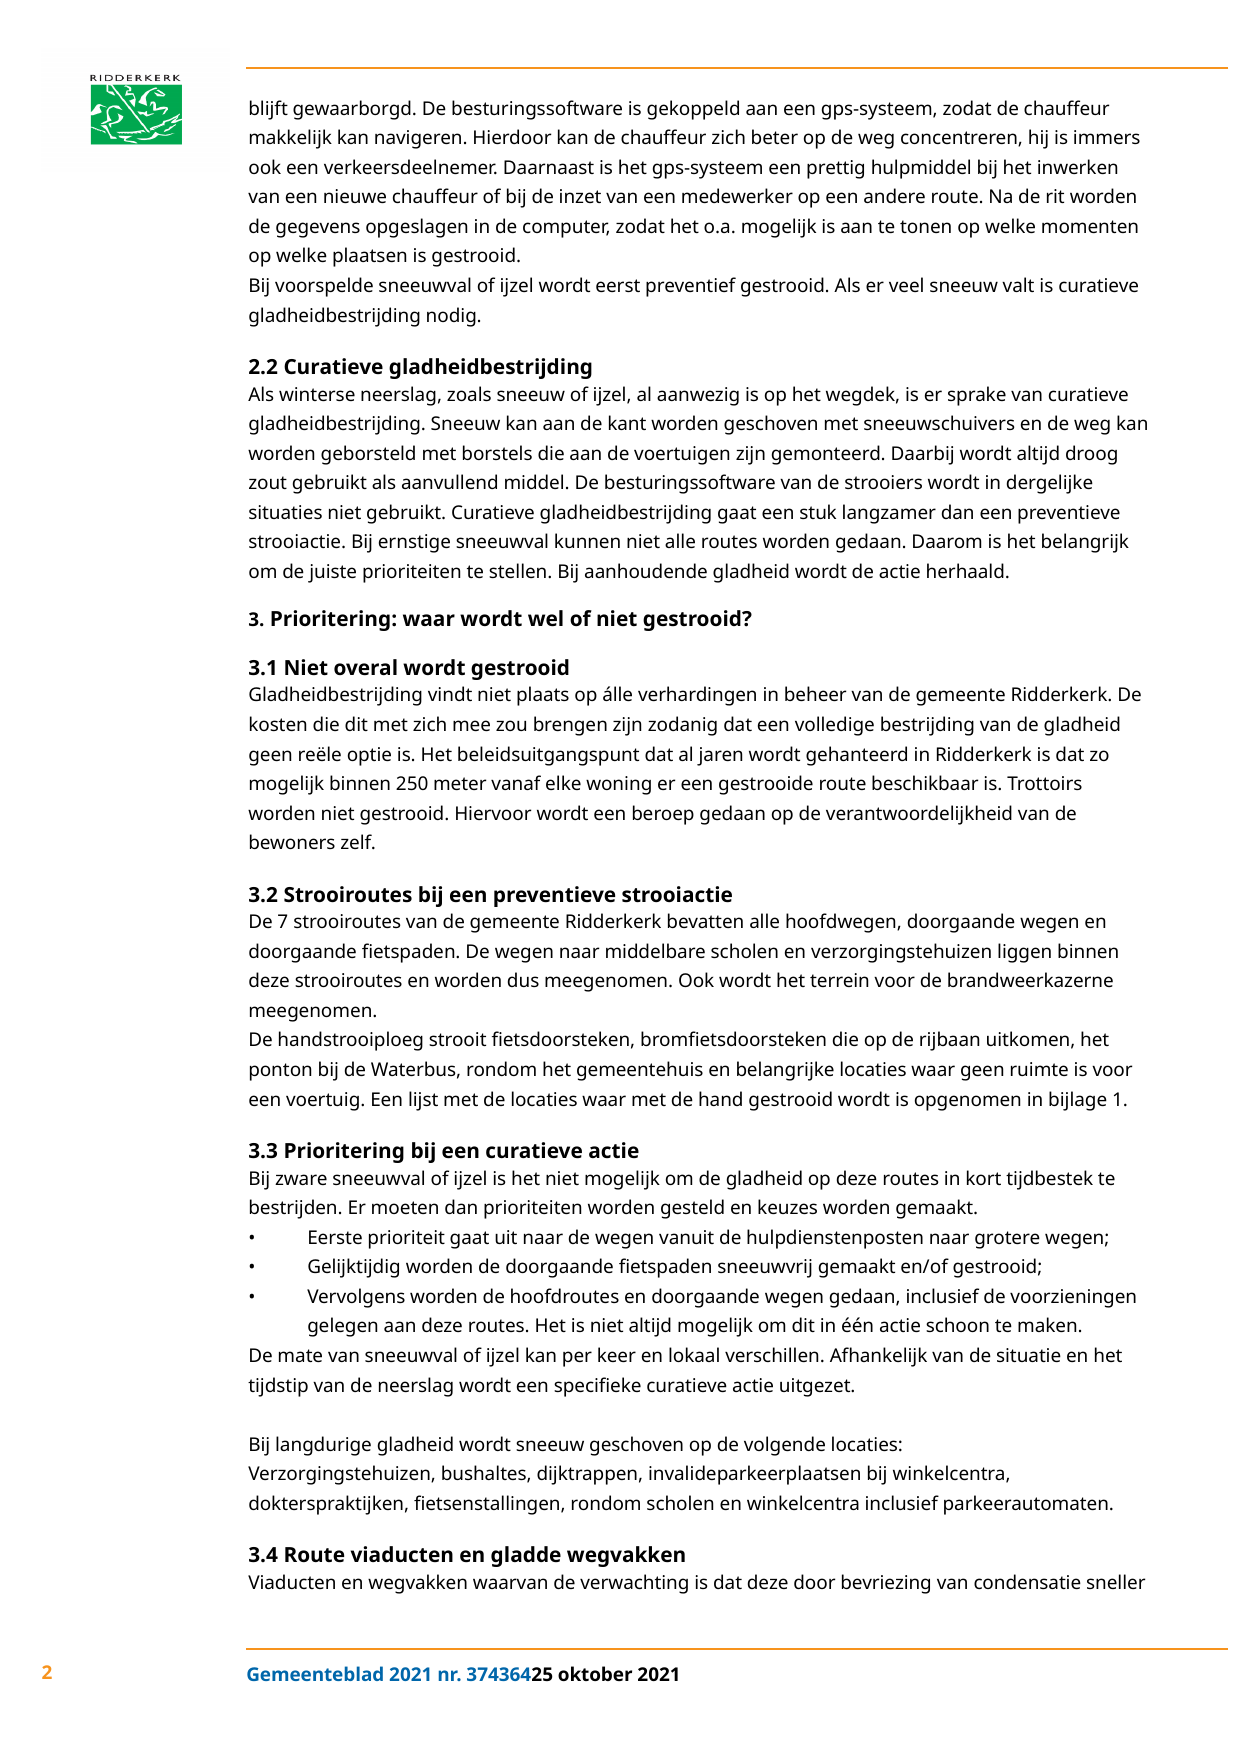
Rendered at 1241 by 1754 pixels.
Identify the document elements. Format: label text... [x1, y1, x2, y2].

text Bij voorspelde sneeuwval of ijzel wordt eerst preventief gestrooid. Als er veel sneeuw valt is curatieve gladheidbestrijding nodig. [248, 272, 1152, 328]
text 2.2 Curatieve gladheidbestrijding [248, 352, 1152, 381]
text De handstrooiploeg strooit fietsdoorsteken, bromfietsdoorsteken die op de rijbaan uitkomen, het ponton bij de Waterbus, rondom het gemeentehuis en belangrijke locaties waar geen ruimte is voor een voertuig. Een lijst met de locaties waar met de hand gestrooid wordt is opgenomen in bijlage 1. [248, 1027, 1152, 1112]
text Als winterse neerslag, zoals sneeuw of ijzel, al aanwezig is op het wegdek, is er sprake van curatieve gladheidbestrijding. Sneeuw kan aan de kant worden geschoven met sneeuwschuivers en de weg kan worden geborsteld met borstels die aan de voertuigen zijn gemonteerd. Daarbij wordt altijd droog zout gebruikt als aanvullend middel. De besturingssoftware van de strooiers wordt in dergelijke situaties niet gebruikt. Curatieve gladheidbestrijding gaat een stuk langzamer dan een preventieve strooiactie. Bij ernstige sneeuwval kunnen niet alle routes worden gedaan. Daarom is het belangrijk om de juiste prioriteiten te stellen. Bij aanhoudende gladheid wordt de actie herhaald. [248, 381, 1152, 584]
text De 7 strooiroutes van de gemeente Ridderkerk bevatten alle hoofdwegen, doorgaande wegen en doorgaande fietspaden. De wegen naar middelbare scholen en verzorgingstehuizen liggen binnen deze strooiroutes en worden dus meegenomen. Ook wordt het terrein voor de brandweerkazerne meegenomen. [248, 908, 1152, 1023]
picture [41, 47, 231, 172]
text 3.2 Strooiroutes bij een preventieve strooiactie [248, 880, 1152, 908]
text 3.3 Prioritering bij een curatieve actie [248, 1136, 1152, 1165]
text 3.4 Route viaducten en gladde wegvakken [248, 1541, 1152, 1569]
text Gladheidbestrijding vindt niet plaats op álle verhardingen in beheer van de gemeente Ridderkerk. De kosten die dit met zich mee zou brengen zijn zodanig dat een volledige bestrijding van de gladheid geen reële optie is. Het beleidsuitgangspunt dat al jaren wordt gehanteerd in Ridderkerk is dat zo mogelijk binnen 250 meter vanaf elke woning er een gestrooide route beschikbaar is. Trottoirs worden niet gestrooid. Hiervoor wordt een beroep gedaan op de verantwoordelijkheid van de bewoners zelf. [248, 682, 1152, 855]
text Verzorgingstehuizen, bushaltes, dijktrappen, invalideparkeerplaatsen bij winkelcentra, dokterspraktijken, fietsenstallingen, rondom scholen en winkelcentra inclusief parkeerautomaten. [248, 1461, 1152, 1516]
list Gelijktijdig worden de doorgaande fietspaden sneeuwvrij gemaakt en/of gestrooid; [248, 1253, 1152, 1279]
list Vervolgens worden de hoofdroutes en doorgaande wegen gedaan, inclusief de voorzieningen gelegen aan deze routes. Het is niet altijd mogelijk om dit in één actie schoon te maken. [248, 1283, 1152, 1338]
text Bij langdurige gladheid wordt sneeuw geschoven op de volgende locaties: [248, 1431, 1152, 1457]
list Eerste prioriteit gaat uit naar de wegen vanuit de hulpdienstenposten naar grotere wegen; [248, 1224, 1152, 1249]
text 3. Prioritering: waar wordt wel of niet gestrooid? [248, 604, 1152, 632]
text De mate van sneeuwval of ijzel kan per keer en lokaal verschillen. Afhankelijk van de situatie en het tijdstip van de neerslag wordt een specifieke curatieve actie uitgezet. [248, 1342, 1152, 1397]
text 3.1 Niet overal wordt gestrooid [248, 653, 1152, 682]
text blijft gewaarborgd. De besturingssoftware is gekoppeld aan een gps-systeem, zodat de chauffeur makkelijk kan navigeren. Hierdoor kan de chauffeur zich beter op de weg concentreren, hij is immers ook een verkeersdeelnemer. Daarnaast is het gps-systeem een prettig hulpmiddel bij het inwerken van een nieuwe chauffeur of bij de inzet van een medewerker op een andere route. Na de rit worden de gegevens opgeslagen in de computer, zodat het o.a. mogelijk is aan te tonen op welke momenten op welke plaatsen is gestrooid. [248, 95, 1152, 268]
text Bij zware sneeuwval of ijzel is het niet mogelijk om de gladheid op deze routes in kort tijdbestek te bestrijden. Er moeten dan prioriteiten worden gesteld en keuzes worden gemaakt. [248, 1165, 1152, 1220]
text Viaducten en wegvakken waarvan de verwachting is dat deze door bevriezing van condensatie sneller [248, 1569, 1152, 1595]
